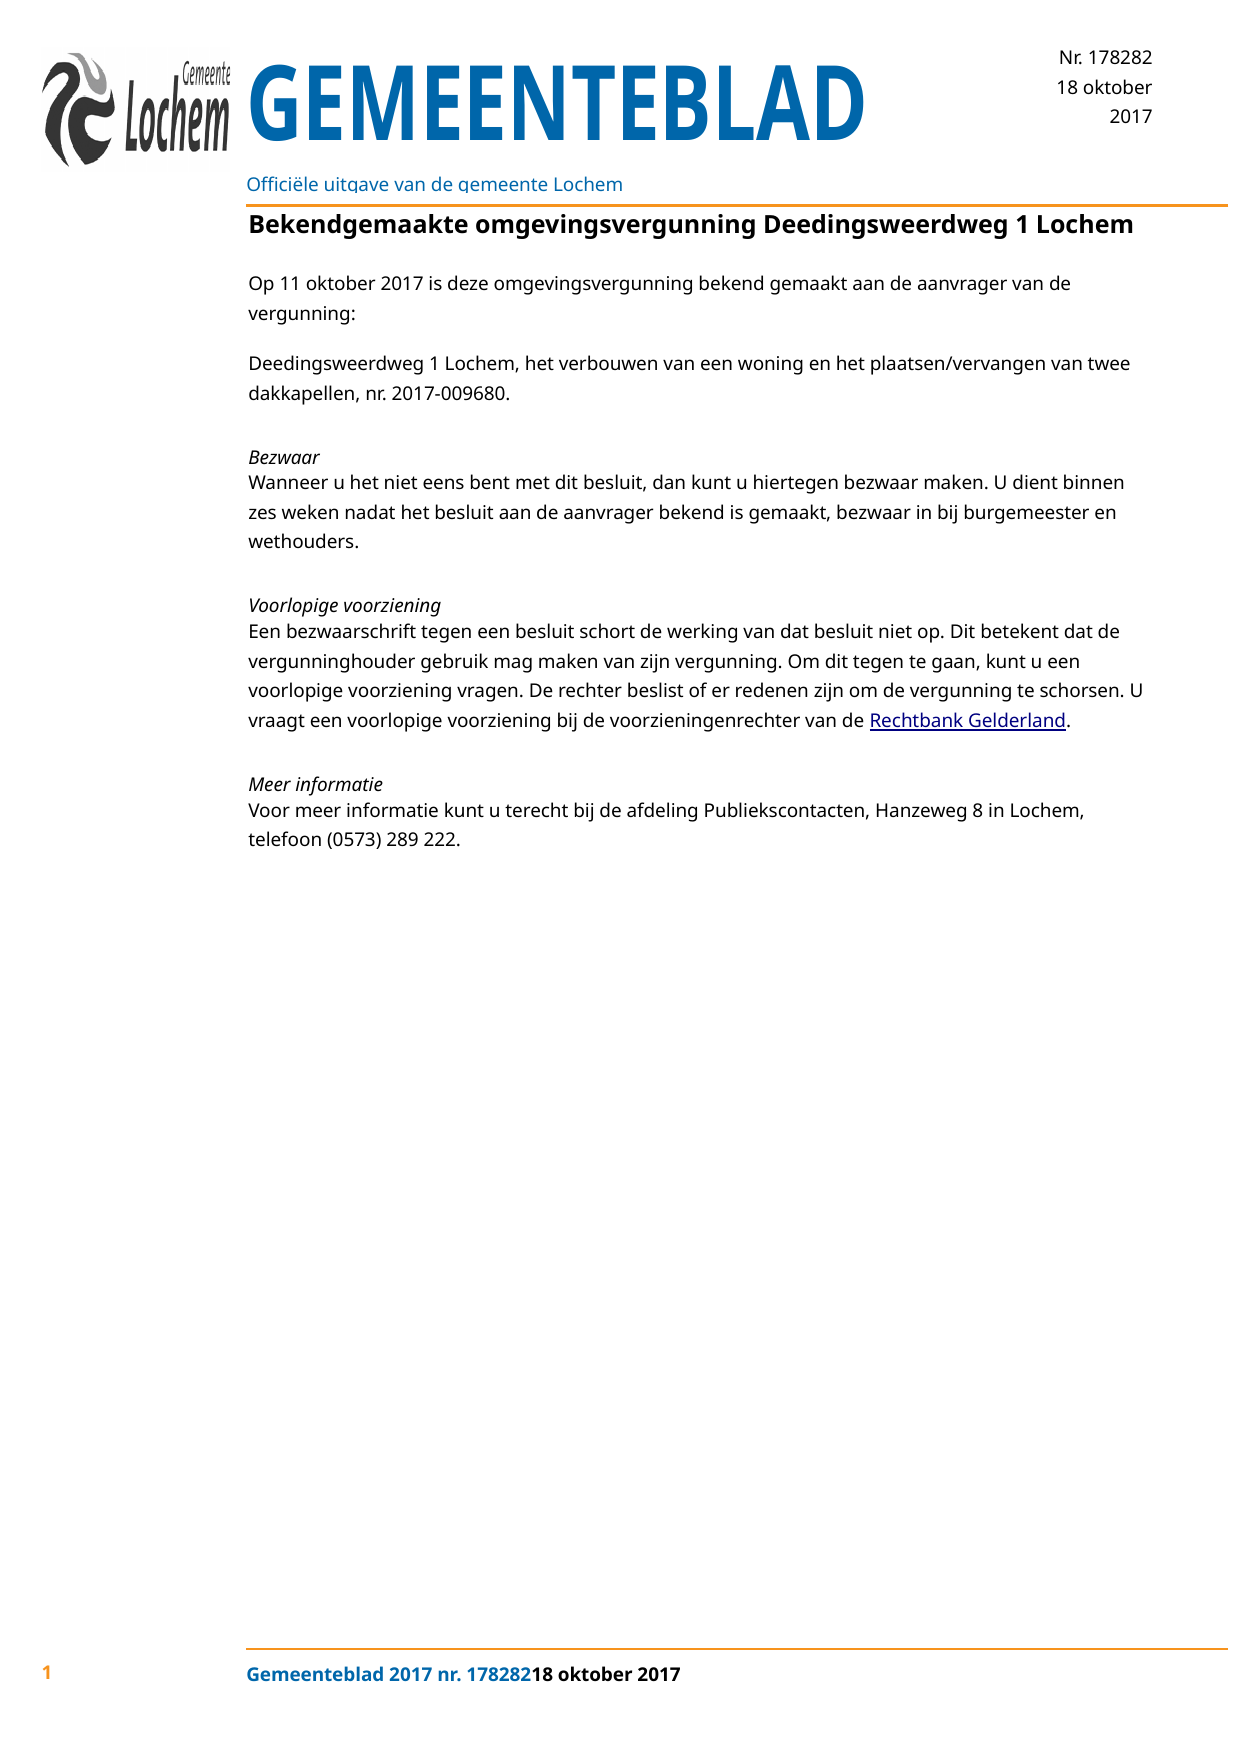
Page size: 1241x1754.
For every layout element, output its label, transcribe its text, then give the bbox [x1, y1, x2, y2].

picture [41, 47, 231, 172]
text Op 11 oktober 2017 is deze omgevingsvergunning bekend gemaakt aan de aanvrager van de vergunning: [248, 270, 1152, 326]
text Deedingsweerdweg 1 Lochem, het verbouwen van een woning en het plaatsen/vervangen van twee dakkapellen, nr. 2017-009680. [248, 350, 1152, 406]
text Voor meer informatie kunt u terecht bij de afdeling Publiekscontacten, Hanzeweg 8 in Lochem, telefoon (0573) 289 222. [248, 797, 1152, 852]
text Een bezwaarschrift tegen een besluit schort de werking van dat besluit niet op. Dit betekent dat de vergunninghouder gebruik mag maken van zijn vergunning. Om dit tegen te gaan, kunt u een voorlopige voorziening vragen. De rechter beslist of er redenen zijn om de vergunning te schorsen. U vraagt een voorlopige voorziening bij de voorzieningenrechter van de Rechtbank Gelderland. [248, 618, 1152, 733]
text Bekendgemaakte omgevingsvergunning Deedingsweerdweg 1 Lochem [248, 207, 1152, 241]
text Meer informatie [248, 771, 1152, 797]
text Bezwaar [248, 444, 1152, 469]
text Voorlopige voorziening [248, 593, 1152, 618]
text Wanneer u het niet eens bent met dit besluit, dan kunt u hiertegen bezwaar maken. U dient binnen zes weken nadat het besluit aan de aanvrager bekend is gemaakt, bezwaar in bij burgemeester en wethouders. [248, 469, 1152, 554]
